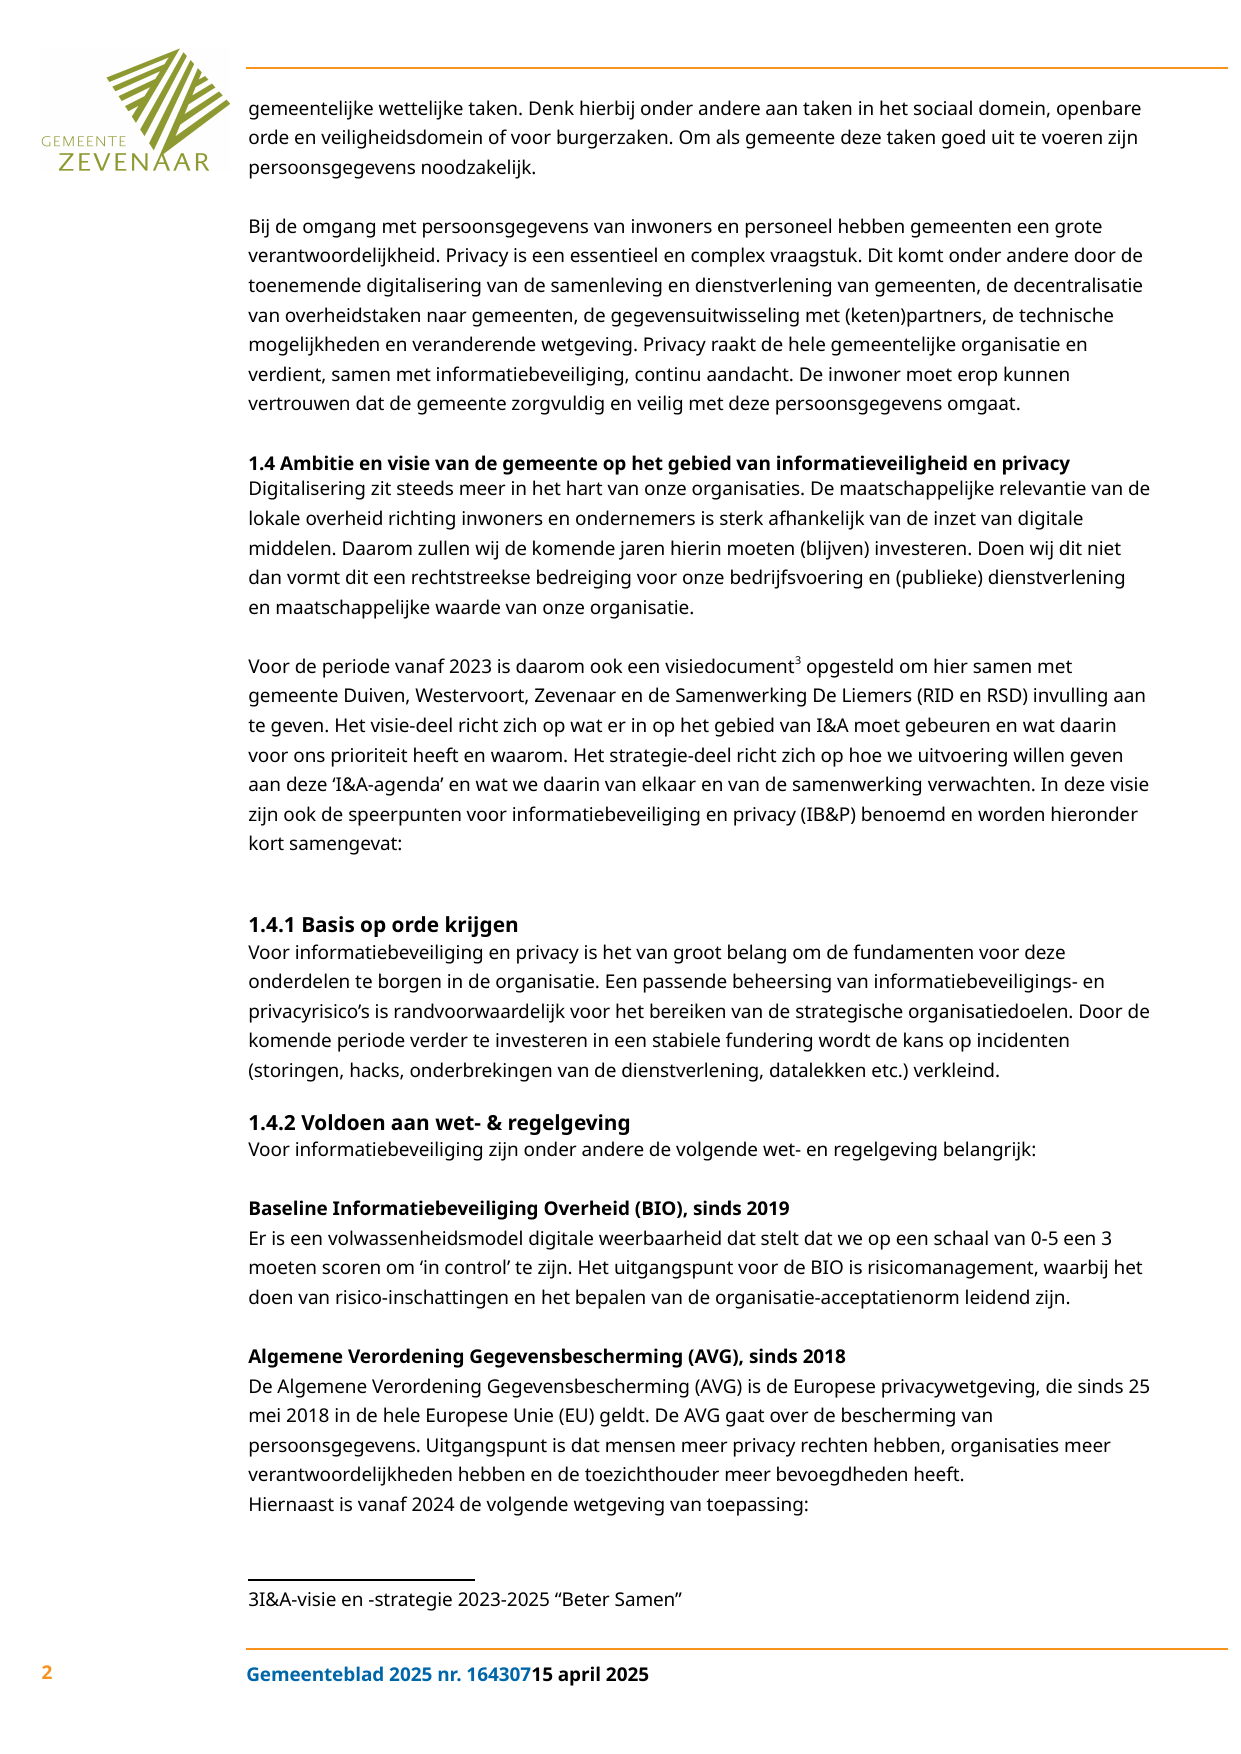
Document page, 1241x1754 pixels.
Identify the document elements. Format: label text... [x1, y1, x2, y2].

text 1.4.1 Basis op orde krijgen [248, 911, 1152, 939]
picture [41, 47, 231, 172]
text Bij de omgang met persoonsgegevens van inwoners en personeel hebben gemeenten een grote verantwoordelijkheid. Privacy is een essentieel en complex vraagstuk. Dit komt onder andere door de toenemende digitalisering van de samenleving en dienstverlening van gemeenten, de decentralisatie van overheidstaken naar gemeenten, de gegevensuitwisseling met (keten)partners, de technische mogelijkheden en veranderende wetgeving. Privacy raakt de hele gemeentelijke organisatie en verdient, samen met informatiebeveiliging, continu aandacht. De inwoner moet erop kunnen vertrouwen dat de gemeente zorgvuldig en veilig met deze persoonsgegevens omgaat. [248, 213, 1152, 416]
text Voor de periode vanaf 2023 is daarom ook een visiedocument opgesteld om hier samen met gemeente Duiven, Westervoort, Zevenaar en de Samenwerking De Liemers (RID en RSD) invulling aan te geven. Het visie-deel richt zich op wat er in op het gebied van I&A moet gebeuren en wat daarin voor ons prioriteit heeft en waarom. Het strategie-deel richt zich op hoe we uitvoering willen geven aan deze ‘I&A-agenda’ en wat we daarin van elkaar en van de samenwerking verwachten. In deze visie zijn ook de speerpunten voor informatiebeveiliging en privacy (IB&P) benoemd en worden hieronder kort samengevat: [248, 653, 1152, 856]
text gemeentelijke wettelijke taken. Denk hierbij onder andere aan taken in het sociaal domein, openbare orde en veiligheidsdomein of voor burgerzaken. Om als gemeente deze taken goed uit te voeren zijn persoonsgegevens noodzakelijk. [248, 95, 1152, 180]
text 1.4 Ambitie en visie van de gemeente op het gebied van informatieveiligheid en privacy [248, 450, 1152, 476]
text Voor informatiebeveiliging en privacy is het van groot belang om de fundamenten voor deze onderdelen te borgen in de organisatie. Een passende beheersing van informatiebeveiligings- en privacyrisico’s is randvoorwaardelijk voor het bereiken van de strategische organisatiedoelen. Door de komende periode verder te investeren in een stabiele fundering wordt de kans op incidenten (storingen, hacks, onderbrekingen van de dienstverlening, datalekken etc.) verkleind. [248, 939, 1152, 1083]
text De Algemene Verordening Gegevensbescherming (AVG) is de Europese privacywetgeving, die sinds 25 mei 2018 in de hele Europese Unie (EU) geldt. De AVG gaat over de bescherming van persoonsgegevens. Uitgangspunt is dat mensen meer privacy rechten hebben, organisaties meer verantwoordelijkheden hebben en de toezichthouder meer bevoegdheden heeft. [248, 1373, 1152, 1487]
text Er is een volwassenheidsmodel digitale weerbaarheid dat stelt dat we op een schaal van 0-5 een 3 moeten scoren om ‘in control’ te zijn. Het uitgangspunt voor de BIO is risicomanagement, waarbij het doen van risico-inschattingen en het bepalen van de organisatie-acceptatienorm leidend zijn. [248, 1225, 1152, 1310]
text Digitalisering zit steeds meer in het hart van onze organisaties. De maatschappelijke relevantie van de lokale overheid richting inwoners en ondernemers is sterk afhankelijk van de inzet van digitale middelen. Daarom zullen wij de komende jaren hierin moeten (blijven) investeren. Doen wij dit niet dan vormt dit een rechtstreekse bedreiging voor onze bedrijfsvoering en (publieke) dienstverlening en maatschappelijke waarde van onze organisatie. [248, 476, 1152, 619]
text Algemene Verordening Gegevensbescherming (AVG), sinds 2018 [248, 1343, 1152, 1369]
text I&A-visie en -strategie 2023-2025 “Beter Samen” [248, 1586, 1152, 1612]
text Voor informatiebeveiliging zijn onder andere de volgende wet- en regelgeving belangrijk: [248, 1136, 1152, 1162]
text 1.4.2 Voldoen aan wet- & regelgeving [248, 1108, 1152, 1136]
text Baseline Informatiebeveiliging Overheid (BIO), sinds 2019 [248, 1195, 1152, 1221]
text Hiernaast is vanaf 2024 de volgende wetgeving van toepassing: [248, 1491, 1152, 1517]
